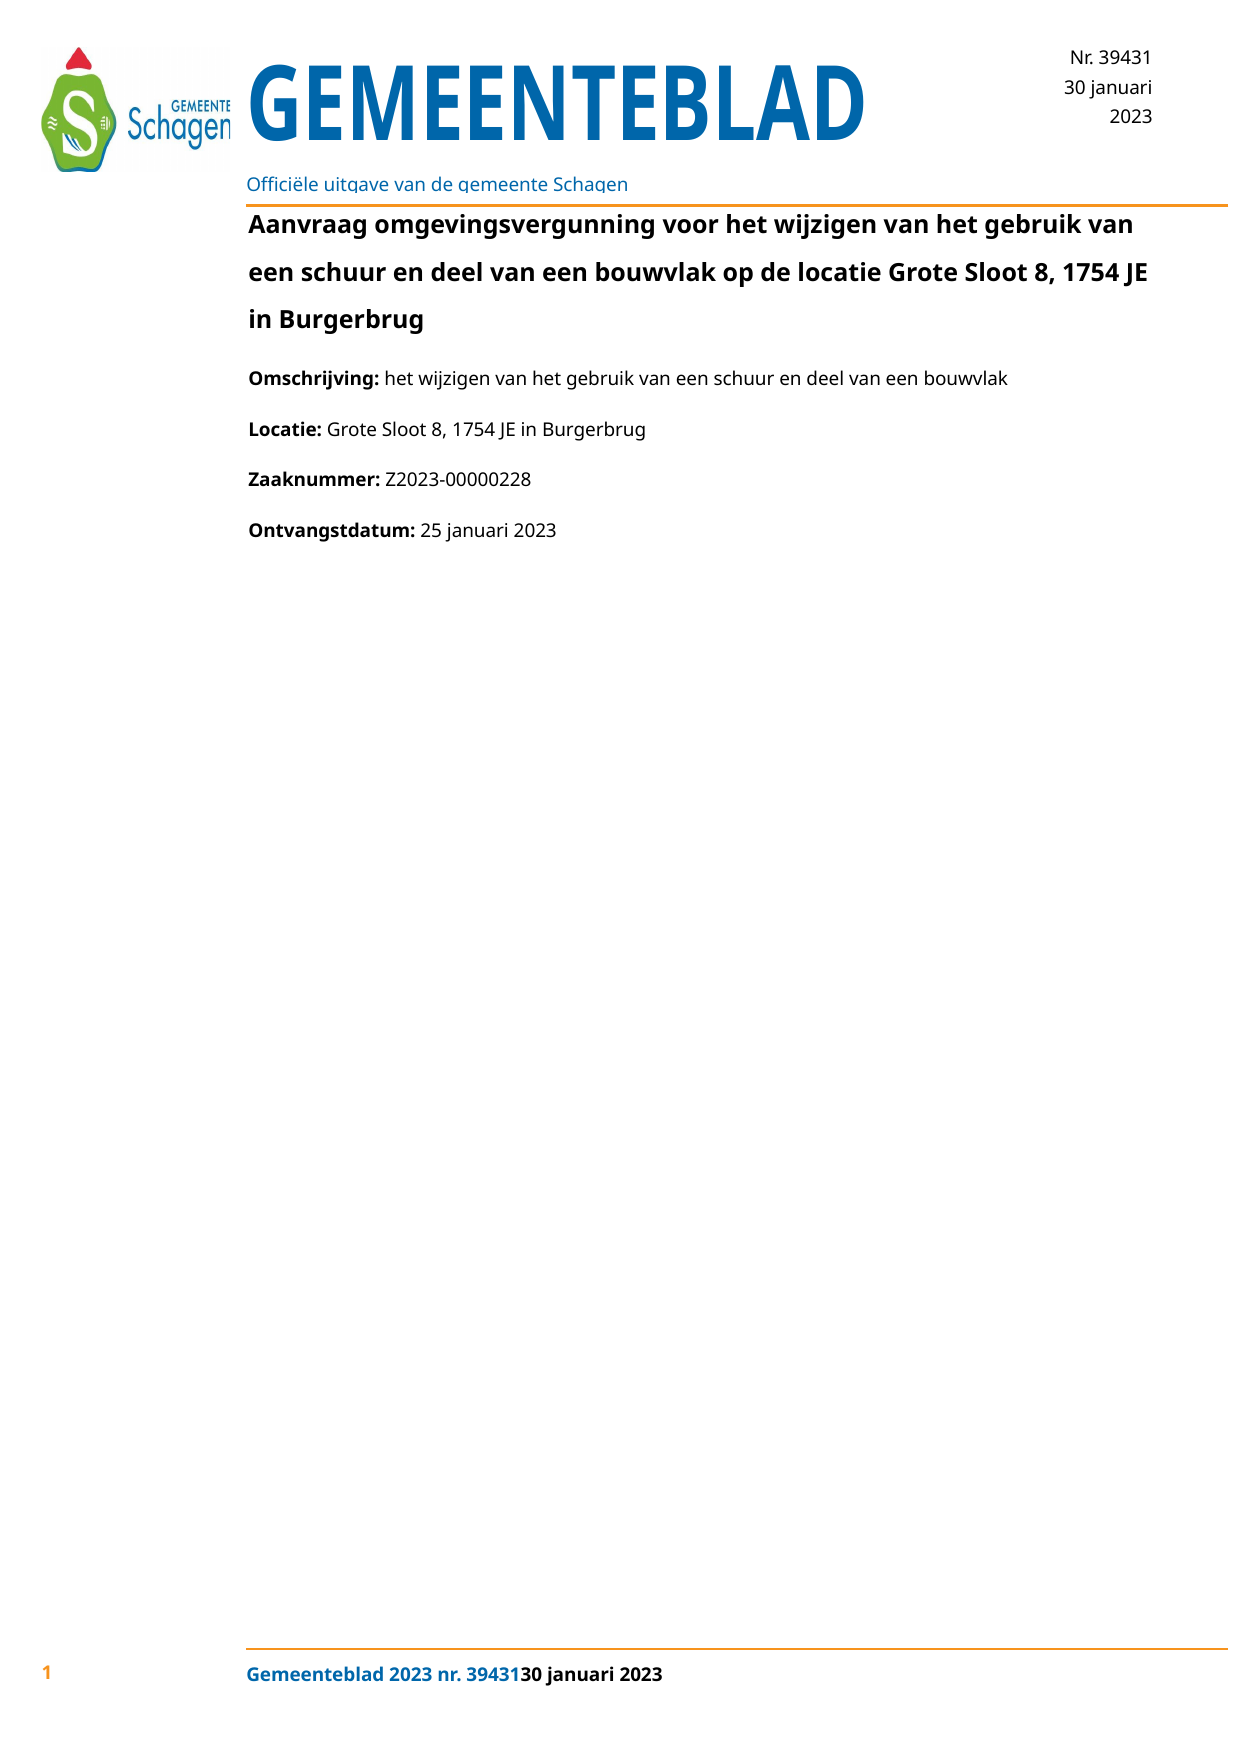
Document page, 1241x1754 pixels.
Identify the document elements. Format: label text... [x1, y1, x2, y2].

text Aanvraag omgevingsvergunning voor het wijzigen van het gebruik van een schuur en deel van een bouwvlak op de locatie Grote Sloot 8, 1754 JE in Burgerbrug [248, 207, 1152, 336]
text Omschrijving: het wijzigen van het gebruik van een schuur en deel van een bouwvlak [248, 366, 1152, 391]
text Ontvangstdatum: 25 januari 2023 [248, 517, 1152, 542]
text Locatie: Grote Sloot 8, 1754 JE in Burgerbrug [248, 416, 1152, 442]
text Zaaknummer: Z2023-00000228 [248, 466, 1152, 492]
picture [41, 47, 231, 172]
